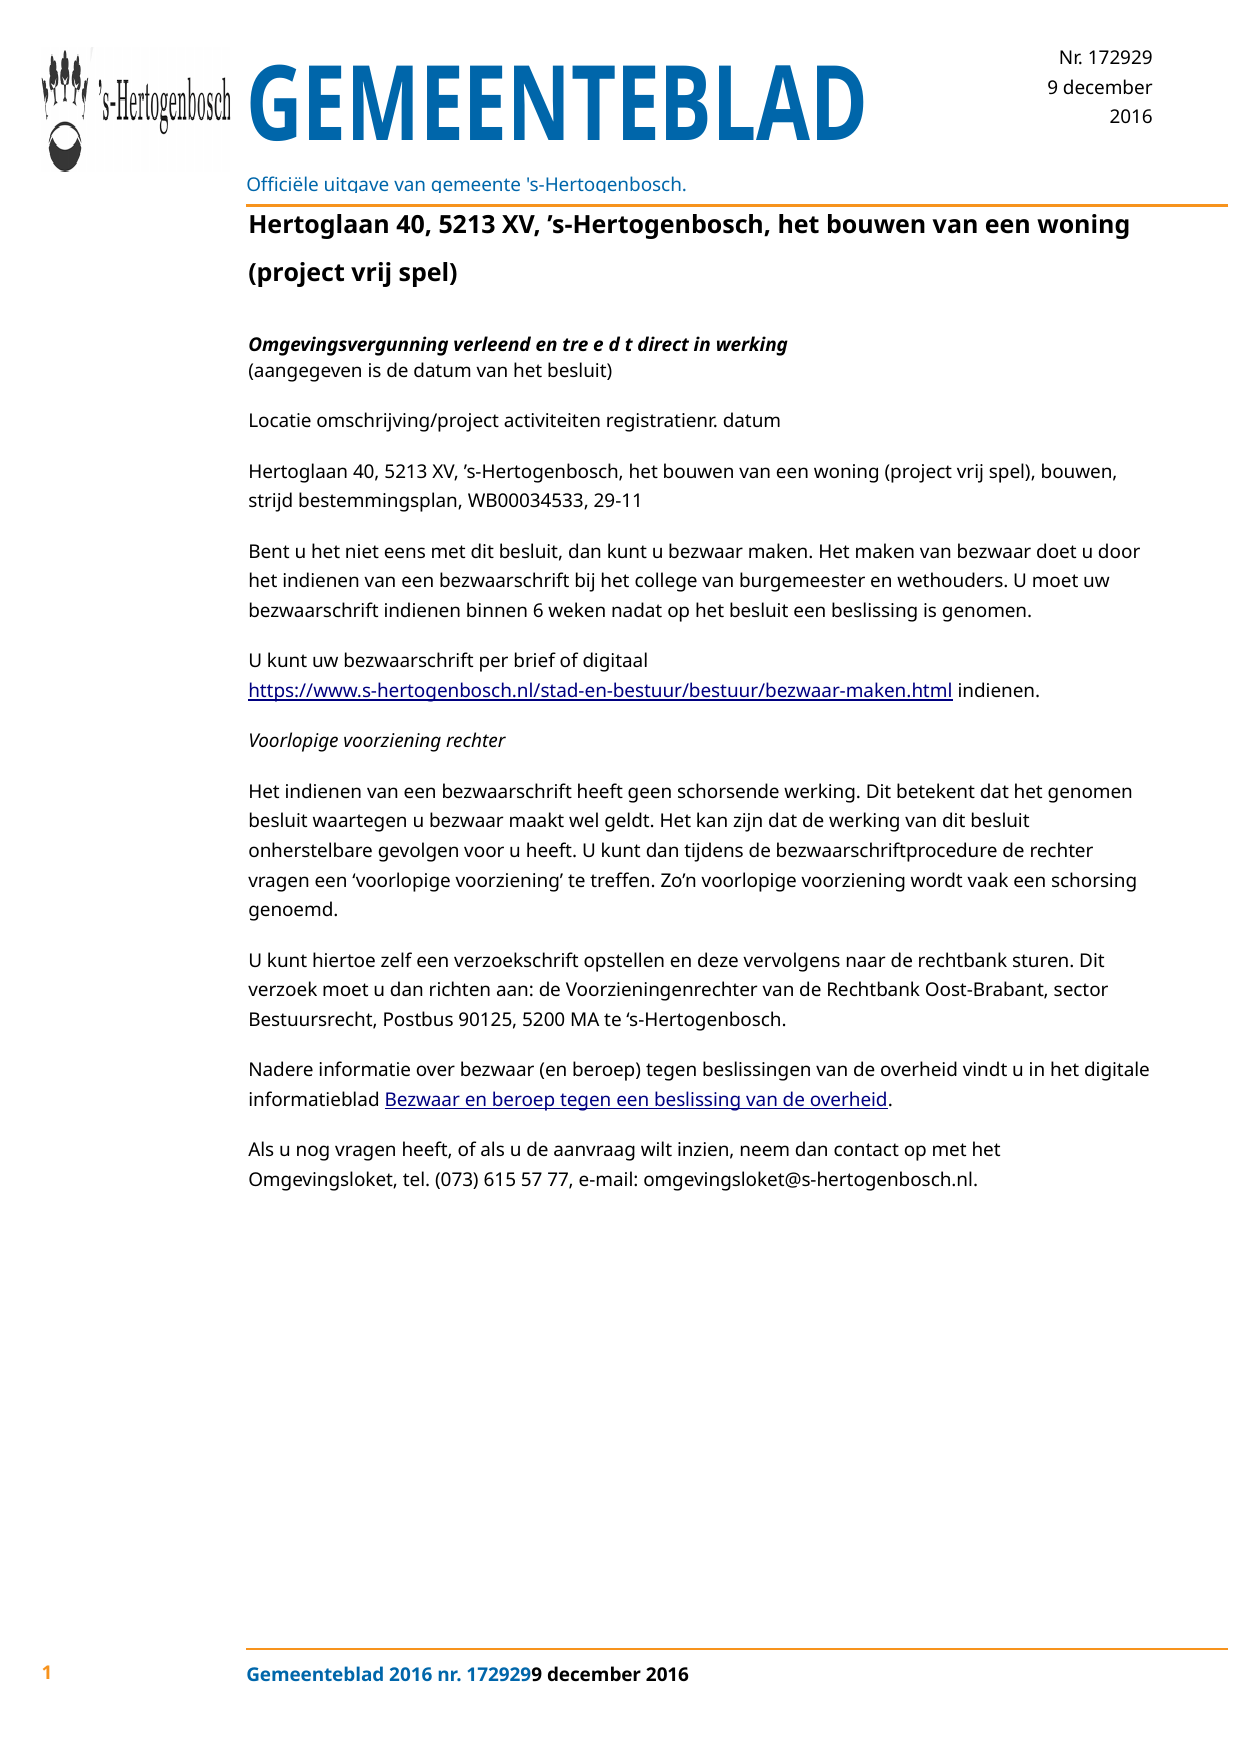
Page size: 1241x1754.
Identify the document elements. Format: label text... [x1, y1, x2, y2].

text Nadere informatie over bezwaar (en beroep) tegen beslissingen van de overheid vindt u in het digitale informatieblad Bezwaar en beroep tegen een beslissing van de overheid. [248, 1056, 1152, 1112]
text Als u nog vragen heeft, of als u de aanvraag wilt inzien, neem dan contact op met het Omgevingsloket, tel. (073) 615 57 77, e-mail: omgevingsloket@s-hertogenbosch.nl. [248, 1136, 1152, 1192]
text Locatie omschrijving/project activiteiten registratienr. datum [248, 408, 1152, 433]
text U kunt uw bezwaarschrift per brief of digitaal https://www.s-hertogenbosch.nl/stad-en-bestuur/bestuur/bezwaar-maken.html indienen. [248, 648, 1152, 703]
text Omgevingsvergunning verleend en tre e d t direct in werking [248, 331, 1152, 357]
picture [41, 47, 231, 172]
text Voorlopige voorziening rechter [248, 728, 1152, 753]
text Het indienen van een bezwaarschrift heeft geen schorsende werking. Dit betekent dat het genomen besluit waartegen u bezwaar maakt wel geldt. Het kan zijn dat de werking van dit besluit onherstelbare gevolgen voor u heeft. U kunt dan tijdens de bezwaarschriftprocedure de rechter vragen een ‘voorlopige voorziening’ te treffen. Zo’n voorlopige voorziening wordt vaak een schorsing genoemd. [248, 778, 1152, 922]
text Bent u het niet eens met dit besluit, dan kunt u bezwaar maken. Het maken van bezwaar doet u door het indienen van een bezwaarschrift bij het college van burgemeester en wethouders. U moet uw bezwaarschrift indienen binnen 6 weken nadat op het besluit een beslissing is genomen. [248, 538, 1152, 623]
text U kunt hiertoe zelf een verzoekschrift opstellen en deze vervolgens naar de rechtbank sturen. Dit verzoek moet u dan richten aan: de Voorzieningenrechter van de Rechtbank Oost-Brabant, sector Bestuursrecht, Postbus 90125, 5200 MA te ‘s-Hertogenbosch. [248, 947, 1152, 1032]
text (aangegeven is de datum van het besluit) [248, 357, 1152, 383]
text Hertoglaan 40, 5213 XV, ’s-Hertogenbosch, het bouwen van een woning (project vrij spel), bouwen, strijd bestemmingsplan, WB00034533, 29-11 [248, 458, 1152, 513]
text Hertoglaan 40, 5213 XV, ’s-Hertogenbosch, het bouwen van een woning (project vrij spel) [248, 207, 1152, 288]
